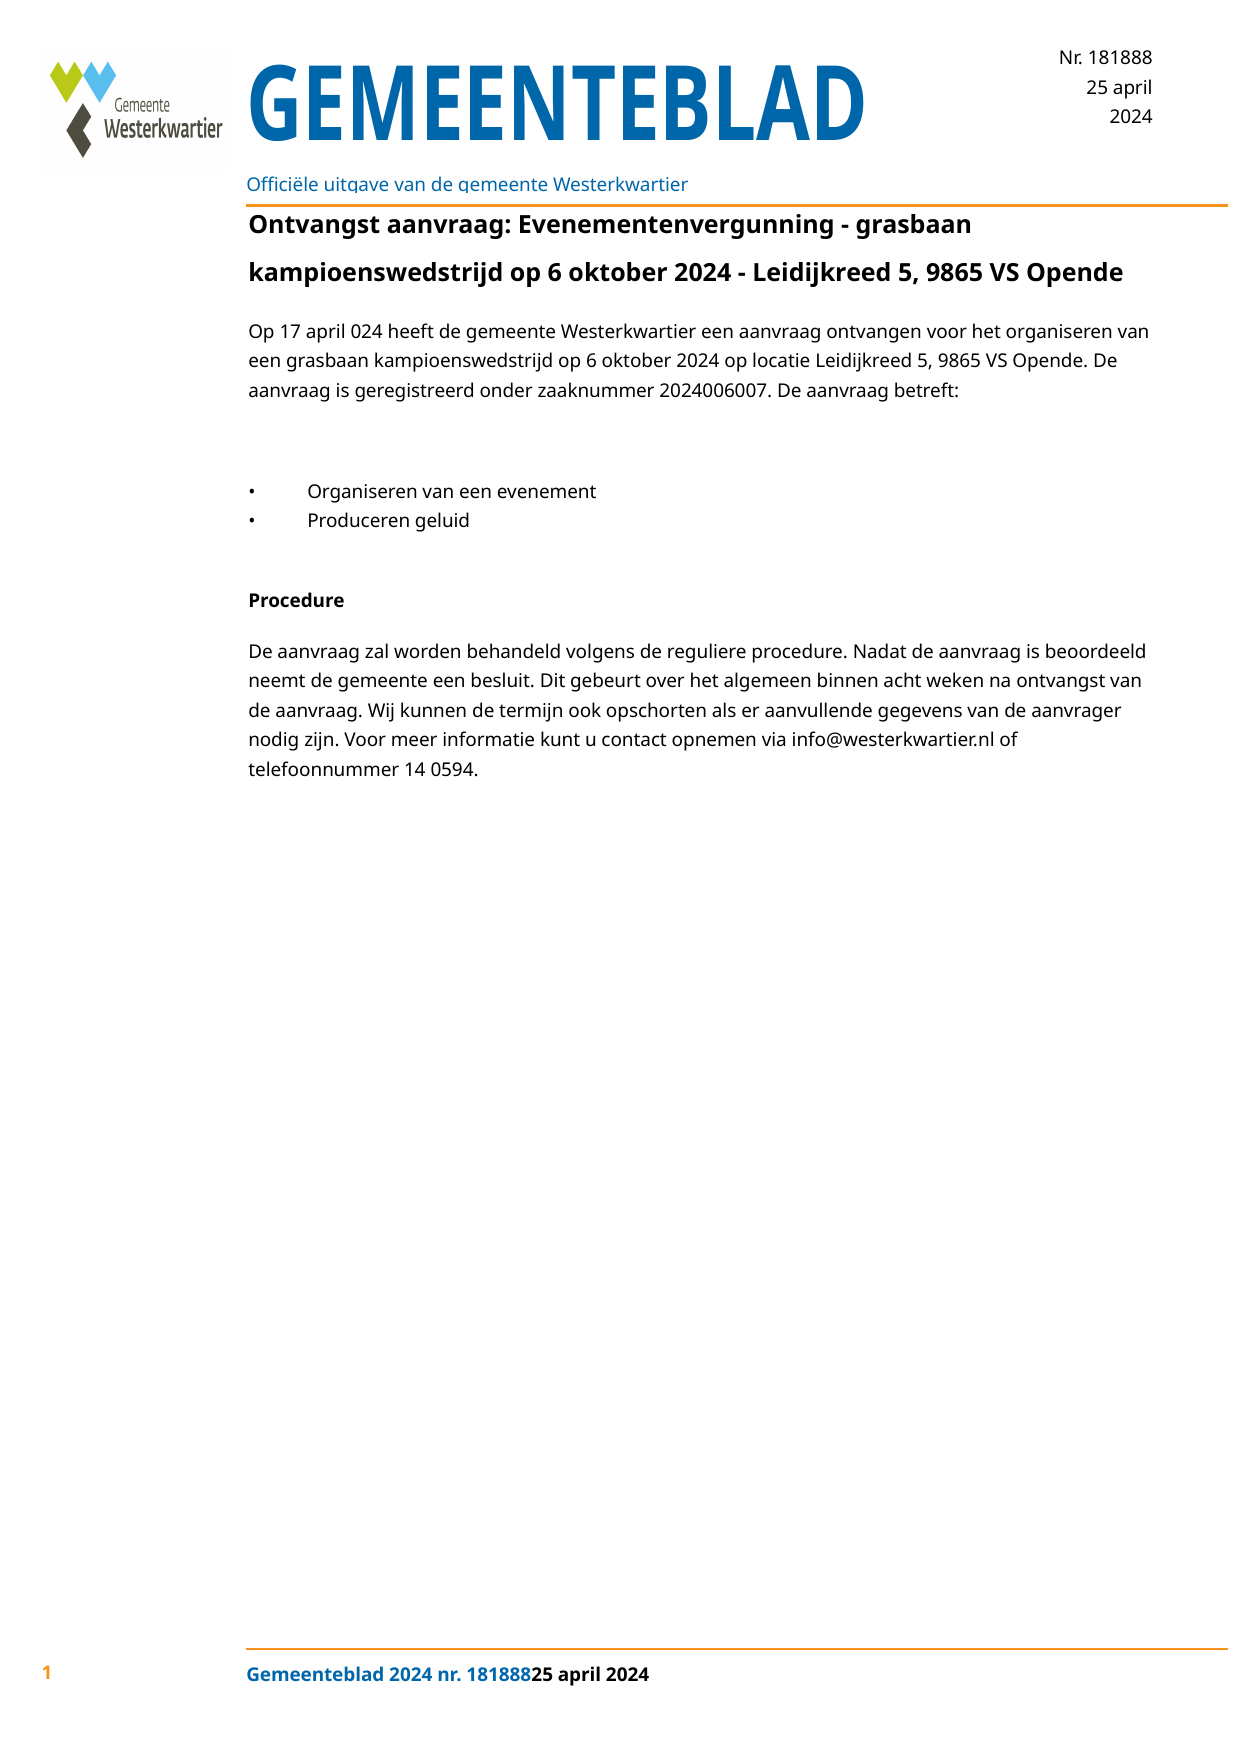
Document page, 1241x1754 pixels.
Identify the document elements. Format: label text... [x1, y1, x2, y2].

list Produceren geluid [248, 507, 1152, 533]
list Organiseren van een evenement [248, 478, 1152, 504]
text Ontvangst aanvraag: Evenementenvergunning - grasbaan kampioenswedstrijd op 6 oktober 2024 - Leidijkreed 5, 9865 VS Opende [248, 207, 1152, 288]
picture [41, 47, 231, 172]
text Op 17 april 024 heeft de gemeente Westerkwartier een aanvraag ontvangen voor het organiseren van een grasbaan kampioenswedstrijd op 6 oktober 2024 op locatie Leidijkreed 5, 9865 VS Opende. De aanvraag is geregistreerd onder zaaknummer 2024006007. De aanvraag betreft: [248, 318, 1152, 403]
text De aanvraag zal worden behandeld volgens de reguliere procedure. Nadat de aanvraag is beoordeeld neemt de gemeente een besluit. Dit gebeurt over het algemeen binnen acht weken na ontvangst van de aanvraag. Wij kunnen de termijn ook opschorten als er aanvullende gegevens van de aanvrager nodig zijn. Voor meer informatie kunt u contact opnemen via info@westerkwartier.nl of telefoonnummer 14 0594. [248, 638, 1152, 782]
text Procedure [248, 587, 1152, 613]
